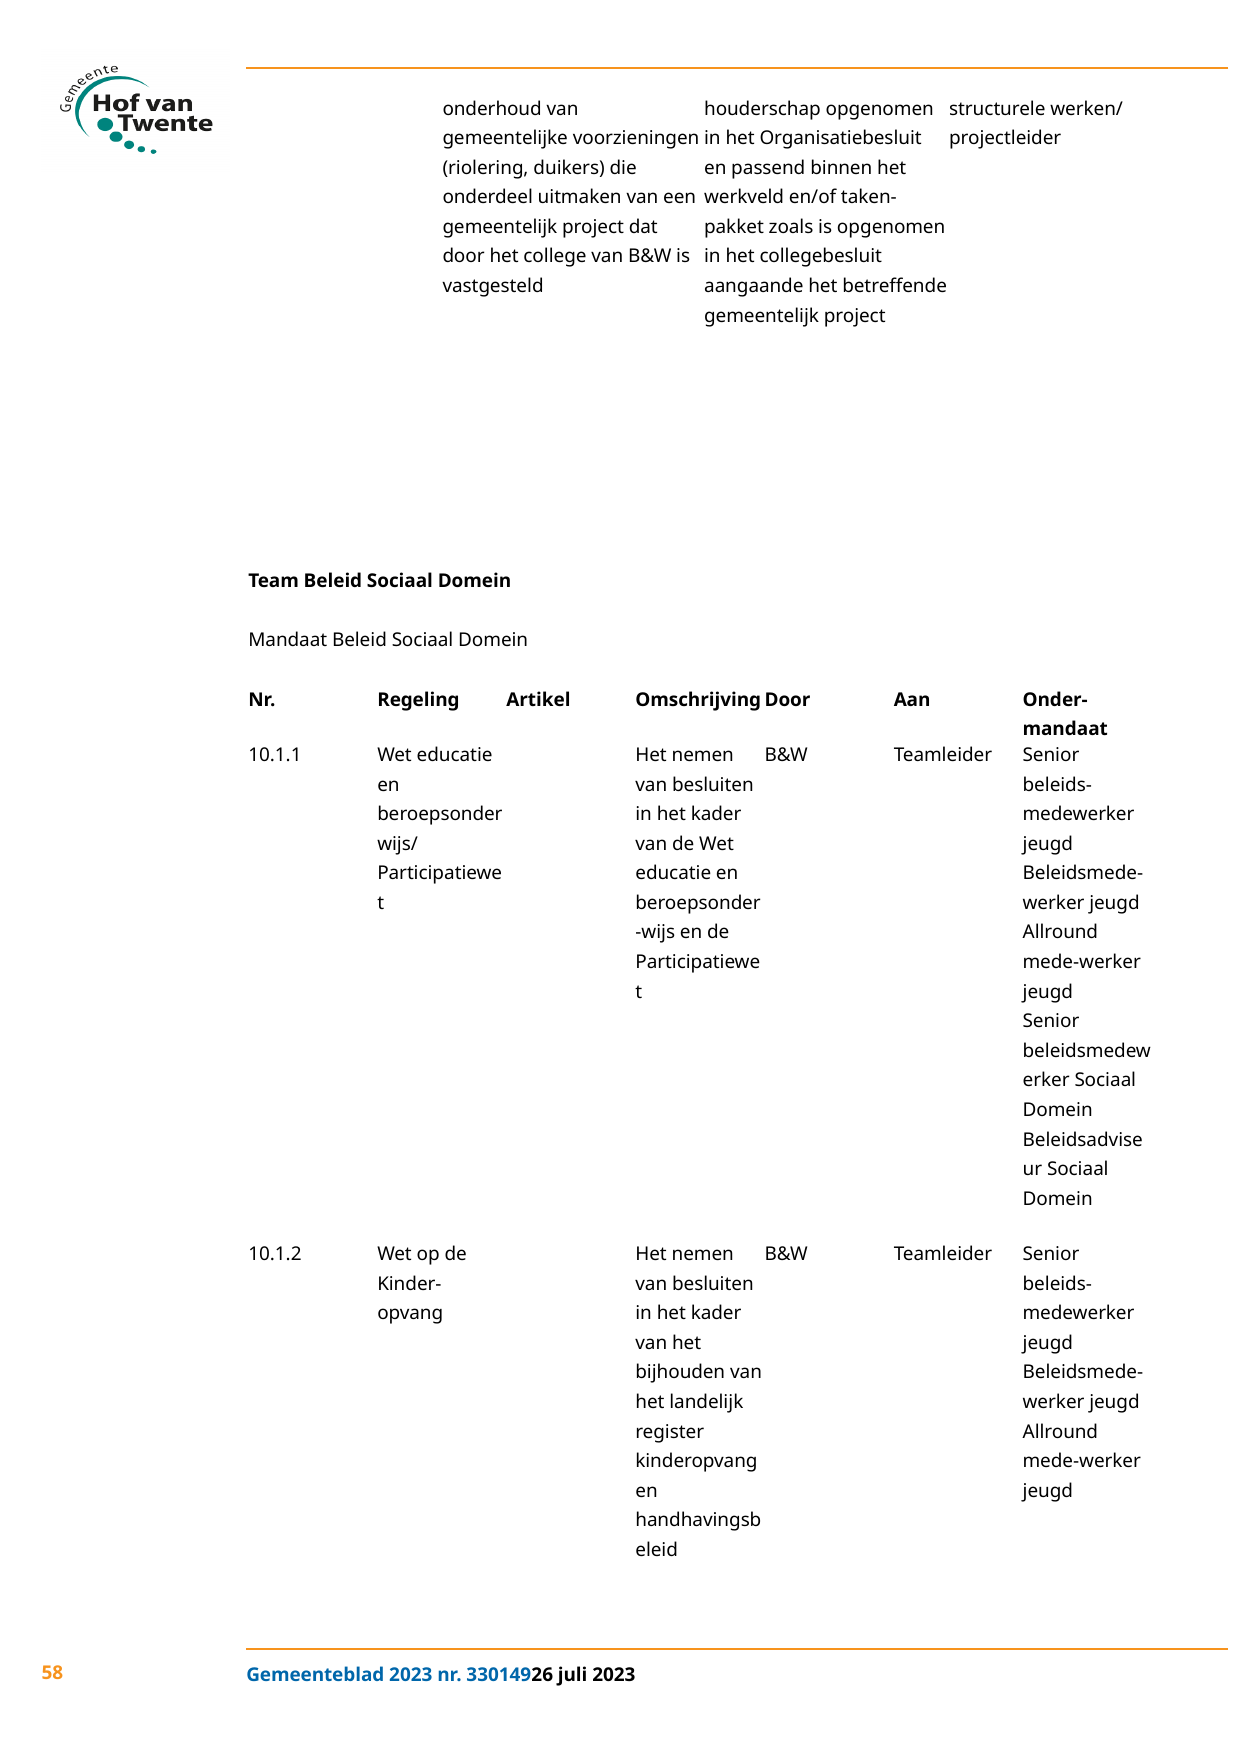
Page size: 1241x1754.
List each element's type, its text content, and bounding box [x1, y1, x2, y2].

table_cell onderhoud van gemeentelijke voorzieningen (riolering, duikers) die onderdeel uitmaken van een gemeentelijk project dat door het college van B&W is vastgesteld [442, 95, 704, 357]
table_cell [248, 95, 442, 357]
table_cell 10.1.2 [248, 1240, 377, 1591]
table_cell Teamleider [894, 1240, 1022, 1591]
table_cell Wet educatie en beroepsonderwijs/ Participatiewet [377, 741, 506, 1240]
table_cell houderschap opgenomen in het Organisatiebesluit en passend binnen het werkveld en/of taken-pakket zoals is opgenomen in het collegebesluit aangaande het betreffende gemeentelijk project [704, 95, 949, 357]
table_header Aan [894, 686, 1022, 741]
table_header Omschrijving [635, 686, 764, 741]
table_cell Het nemen van besluiten in het kader van het bijhouden van het landelijk register kinderopvang en handhavingsbeleid [635, 1240, 764, 1591]
table_cell Wet op de Kinder-opvang [377, 1240, 506, 1591]
table_cell [506, 741, 635, 1240]
table_cell Senior beleids-medewerker jeugd Beleidsmede-werker jeugd Allround mede-werker jeugd Senior beleidsmedewerker Sociaal Domein Beleidsadviseur Sociaal Domein [1023, 741, 1152, 1240]
table_cell B&W [764, 741, 893, 1240]
table_cell 10.1.1 [248, 741, 377, 1240]
table_cell structurele werken/ projectleider [949, 95, 1152, 357]
table_cell Teamleider [894, 741, 1022, 1240]
table_cell B&W [764, 1240, 893, 1591]
table_cell Senior beleids-medewerker jeugd Beleidsmede-werker jeugd Allround mede-werker jeugd [1023, 1240, 1152, 1591]
table_header Artikel [506, 686, 635, 741]
picture [41, 47, 231, 172]
table_header Nr. [248, 686, 377, 741]
table_header Regeling [377, 686, 506, 741]
table_cell Het nemen van besluiten in het kader van de Wet educatie en beroepsonder-wijs en de Participatiewet [635, 741, 764, 1240]
table_header Door [764, 686, 893, 741]
table_cell [506, 1240, 635, 1591]
text Mandaat Beleid Sociaal Domein [248, 627, 1152, 652]
table_header Onder-mandaat [1023, 686, 1152, 741]
text Team Beleid Sociaal Domein [248, 567, 1152, 593]
